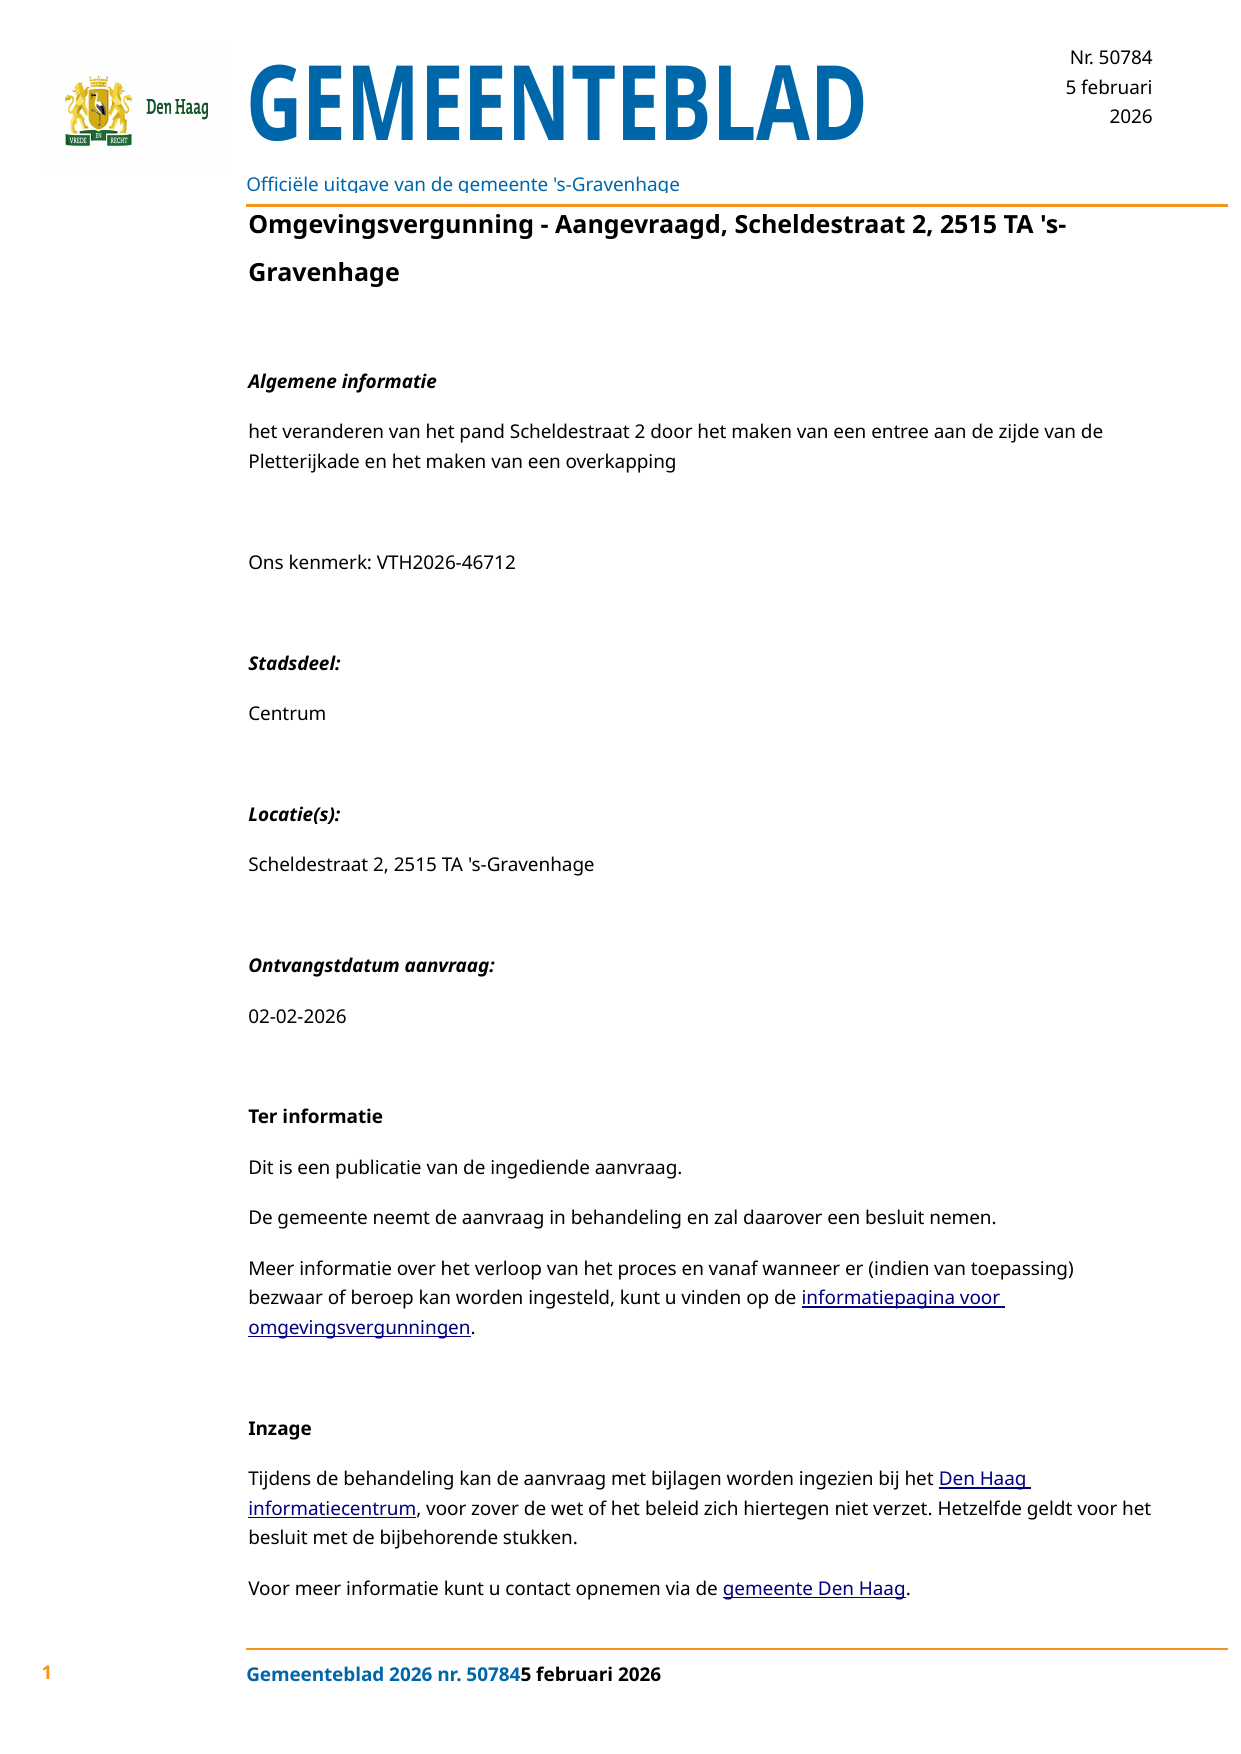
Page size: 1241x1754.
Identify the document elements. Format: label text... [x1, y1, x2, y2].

text het veranderen van het pand Scheldestraat 2 door het maken van een entree aan de zijde van de Pletterijkade en het maken van een overkapping [248, 419, 1152, 474]
text Dit is een publicatie van de ingediende aanvraag. [248, 1154, 1152, 1180]
text Stadsdeel: [248, 650, 1152, 676]
text Tijdens de behandeling kan de aanvraag met bijlagen worden ingezien bij het Den Haag informatiecentrum, voor zover de wet of het beleid zich hiertegen niet verzet. Hetzelfde geldt voor het besluit met de bijbehorende stukken. [248, 1465, 1152, 1550]
text De gemeente neemt de aanvraag in behandeling en zal daarover een besluit nemen. [248, 1204, 1152, 1230]
text Voor meer informatie kunt u contact opnemen via de gemeente Den Haag. [248, 1575, 1152, 1601]
text 02-02-2026 [248, 1003, 1152, 1029]
text Locatie(s): [248, 801, 1152, 827]
picture [41, 47, 231, 172]
text Meer informatie over het verloop van het proces en vanaf wanneer er (indien van toepassing) bezwaar of beroep kan worden ingesteld, kunt u vinden op de informatiepagina voor omgevingsvergunningen. [248, 1255, 1152, 1340]
text Ter informatie [248, 1104, 1152, 1129]
text Ontvangstdatum aanvraag: [248, 952, 1152, 978]
text Inzage [248, 1415, 1152, 1441]
text Ons kenmerk: VTH2026-46712 [248, 549, 1152, 575]
text Centrum [248, 700, 1152, 726]
text Omgevingsvergunning - Aangevraagd, Scheldestraat 2, 2515 TA 's-Gravenhage [248, 207, 1152, 288]
text Scheldestraat 2, 2515 TA 's-Gravenhage [248, 852, 1152, 877]
text Algemene informatie [248, 368, 1152, 394]
